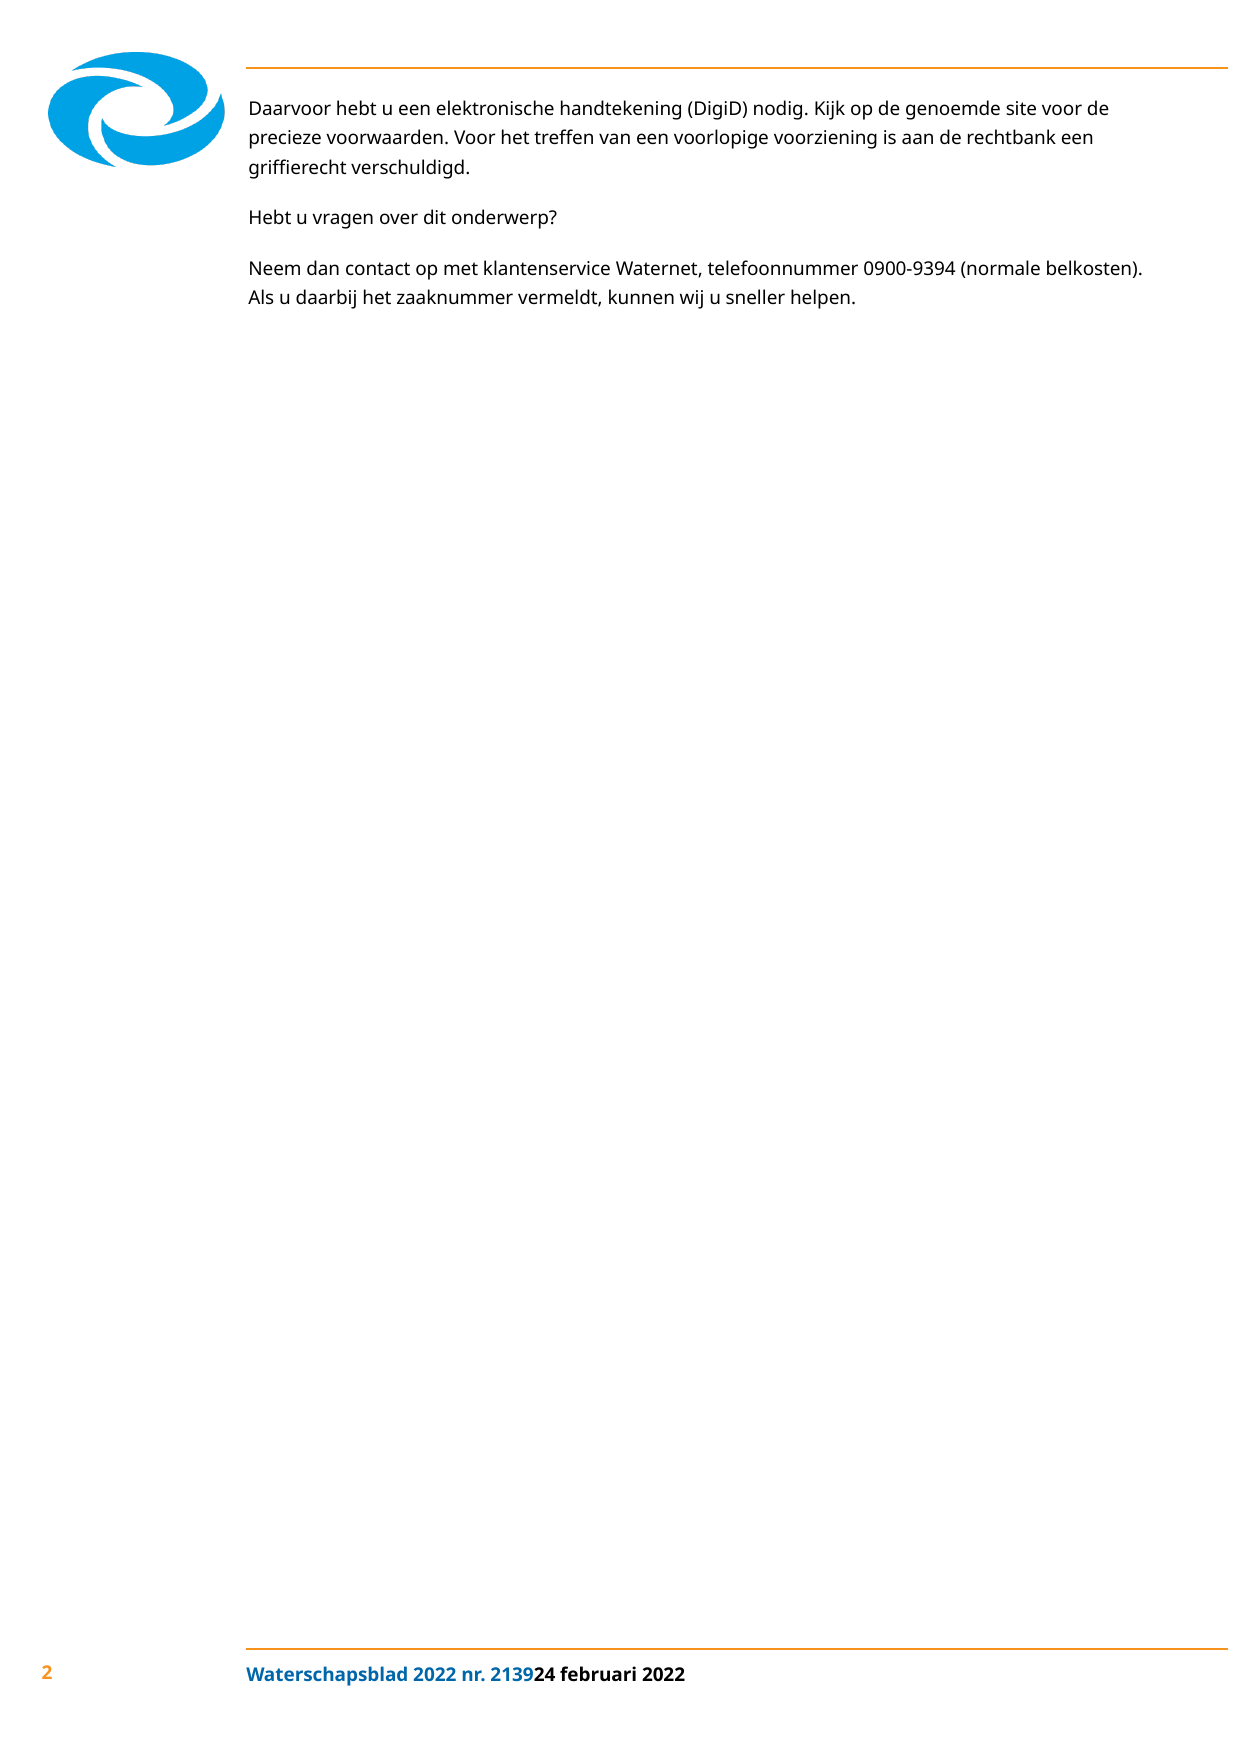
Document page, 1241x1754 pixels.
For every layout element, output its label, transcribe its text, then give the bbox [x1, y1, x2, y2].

text Hebt u vragen over dit onderwerp? [248, 204, 1152, 230]
text Daarvoor hebt u een elektronische handtekening (DigiD) nodig. Kijk op de genoemde site voor de precieze voorwaarden. Voor het treffen van een voorlopige voorziening is aan de rechtbank een griffierecht verschuldigd. [248, 95, 1152, 180]
text Neem dan contact op met klantenservice Waternet, telefoonnummer 0900-9394 (normale belkosten). Als u daarbij het zaaknummer vermeldt, kunnen wij u sneller helpen. [248, 255, 1152, 310]
picture [41, 47, 231, 172]
